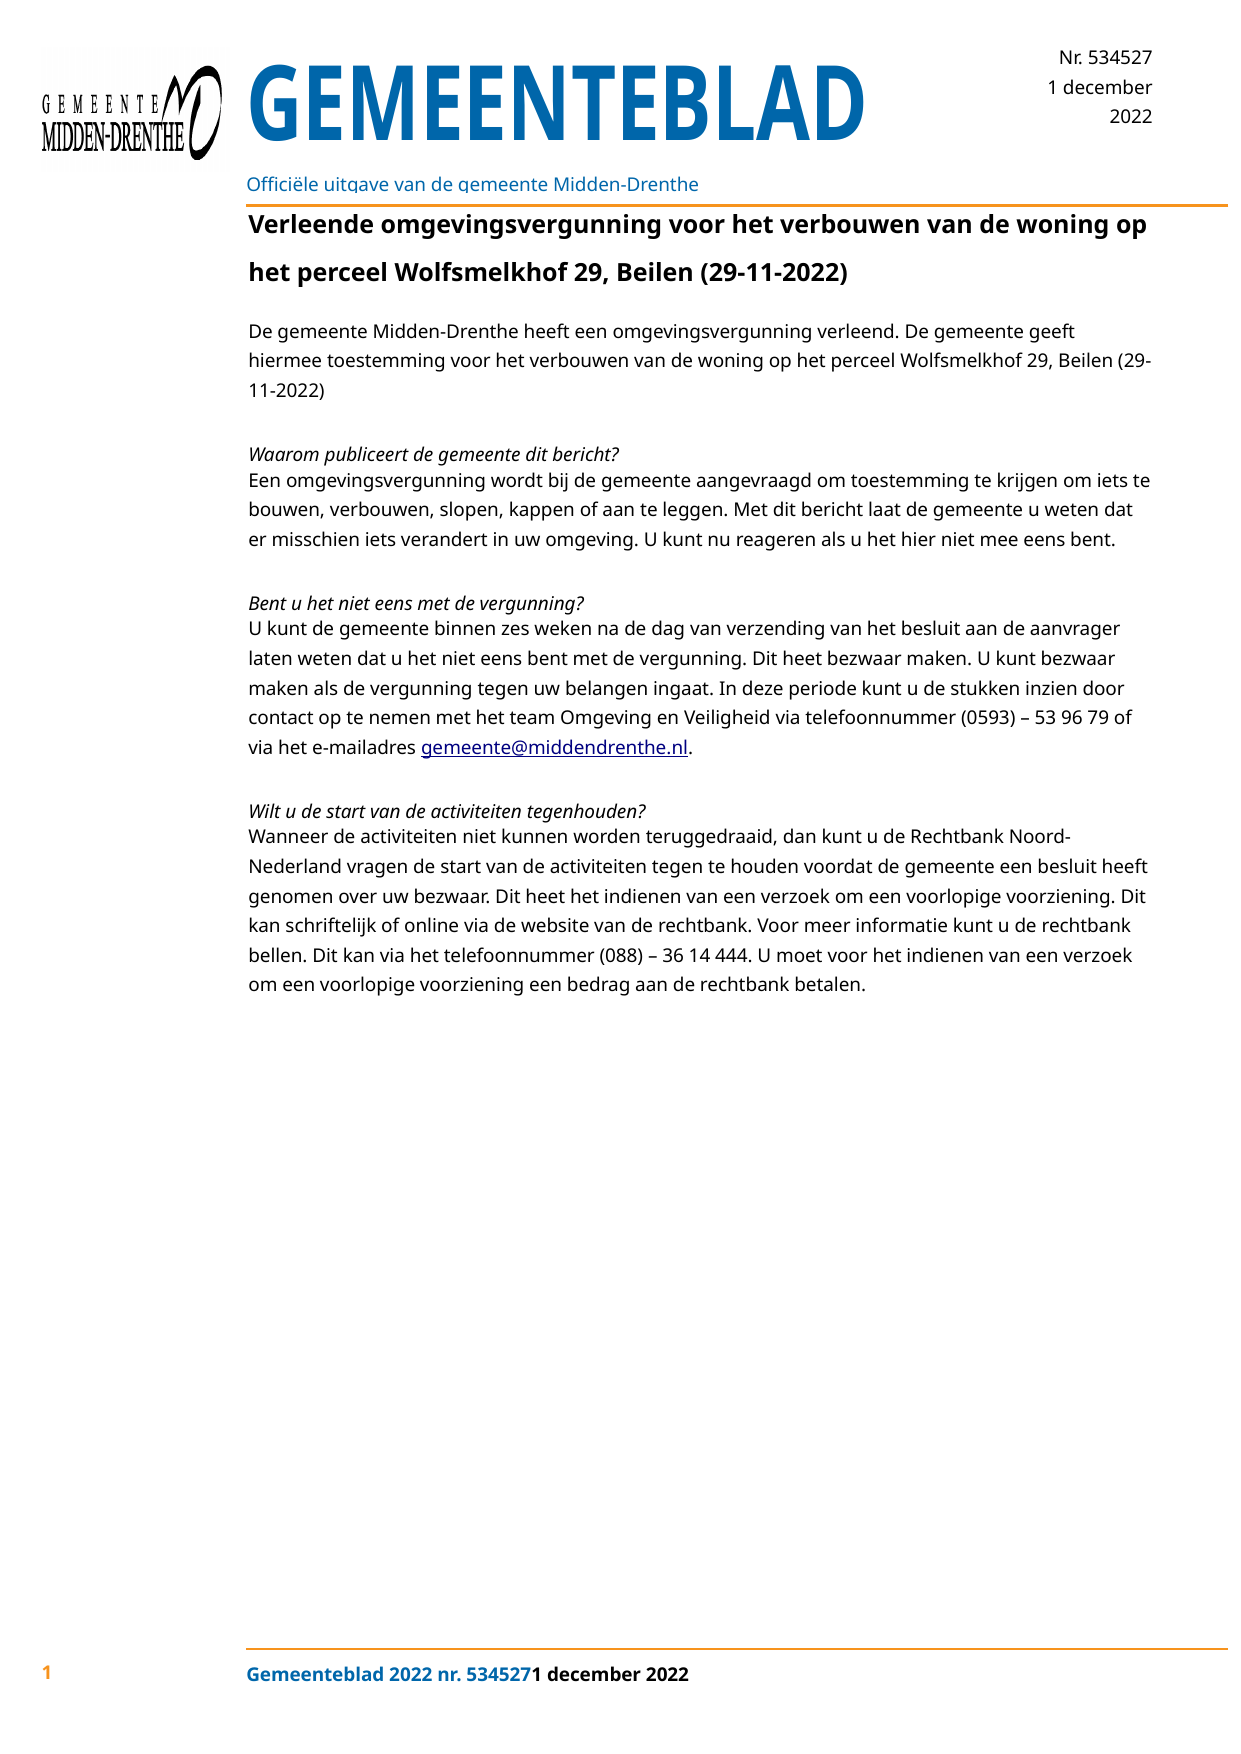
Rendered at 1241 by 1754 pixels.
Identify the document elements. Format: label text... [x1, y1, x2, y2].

text Wanneer de activiteiten niet kunnen worden teruggedraaid, dan kunt u de Rechtbank Noord-Nederland vragen de start van de activiteiten tegen te houden voordat de gemeente een besluit heeft genomen over uw bezwaar. Dit heet het indienen van een verzoek om een voorlopige voorziening. Dit kan schriftelijk of online via de website van de rechtbank. Voor meer informatie kunt u de rechtbank bellen. Dit kan via het telefoonnummer (088) – 36 14 444. U moet voor het indienen van een verzoek om een voorlopige voorziening een bedrag aan de rechtbank betalen. [248, 824, 1152, 997]
picture [41, 47, 231, 172]
text Waarom publiceert de gemeente dit bericht? [248, 441, 1152, 467]
text Bent u het niet eens met de vergunning? [248, 590, 1152, 616]
text Wilt u de start van de activiteiten tegenhouden? [248, 798, 1152, 824]
text De gemeente Midden-Drenthe heeft een omgevingsvergunning verleend. De gemeente geeft hiermee toestemming voor het verbouwen van de woning op het perceel Wolfsmelkhof 29, Beilen (29-11-2022) [248, 318, 1152, 403]
text Verleende omgevingsvergunning voor het verbouwen van de woning op het perceel Wolfsmelkhof 29, Beilen (29-11-2022) [248, 207, 1152, 288]
text U kunt de gemeente binnen zes weken na de dag van verzending van het besluit aan de aanvrager laten weten dat u het niet eens bent met de vergunning. Dit heet bezwaar maken. U kunt bezwaar maken als de vergunning tegen uw belangen ingaat. In deze periode kunt u de stukken inzien door contact op te nemen met het team Omgeving en Veiligheid via telefoonnummer (0593) – 53 96 79 of via het e-mailadres gemeente@middendrenthe.nl. [248, 616, 1152, 760]
text Een omgevingsvergunning wordt bij de gemeente aangevraagd om toestemming te krijgen om iets te bouwen, verbouwen, slopen, kappen of aan te leggen. Met dit bericht laat de gemeente u weten dat er misschien iets verandert in uw omgeving. U kunt nu reageren als u het hier niet mee eens bent. [248, 467, 1152, 552]
